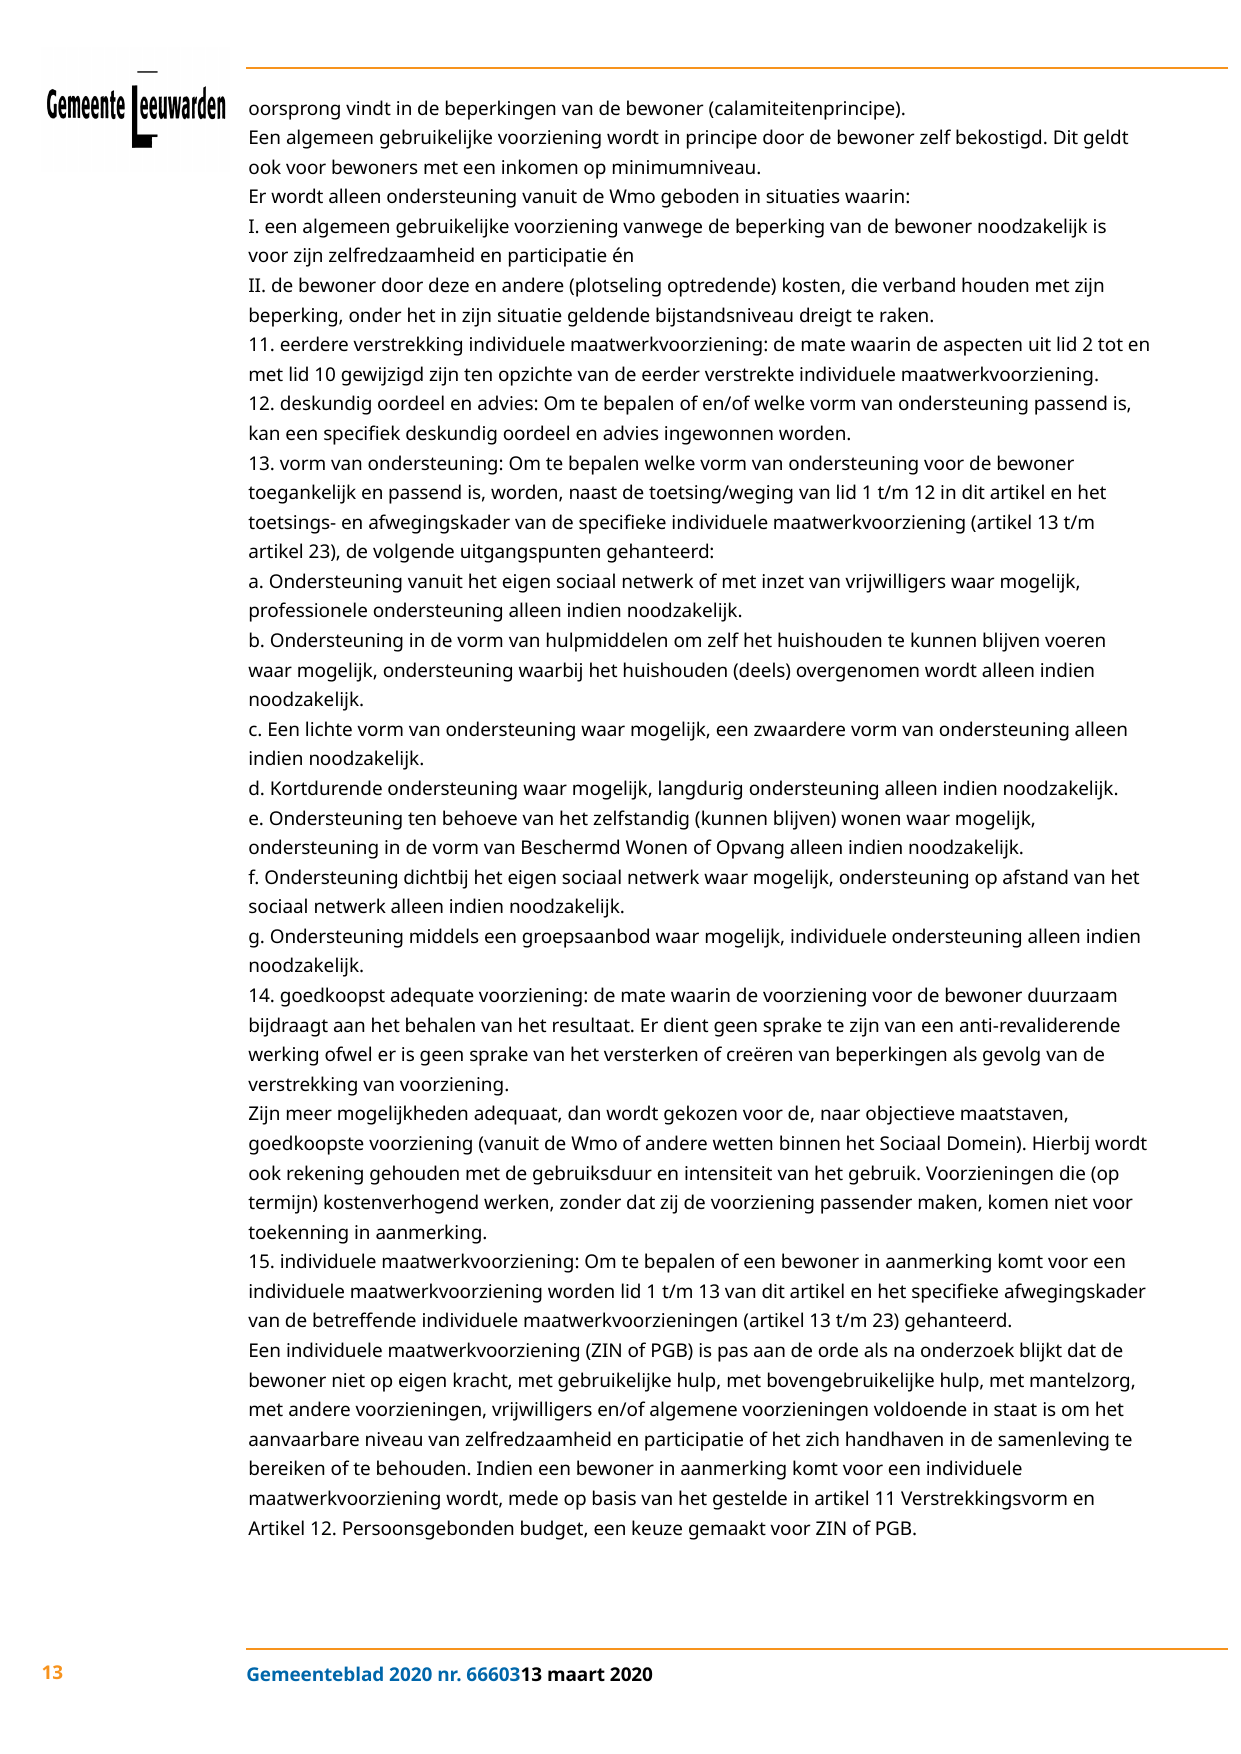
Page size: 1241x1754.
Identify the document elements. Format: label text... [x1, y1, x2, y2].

text e. Ondersteuning ten behoeve van het zelfstandig (kunnen blijven) wonen waar mogelijk, ondersteuning in de vorm van Beschermd Wonen of Opvang alleen indien noodzakelijk. [248, 805, 1152, 860]
text 15. individuele maatwerkvoorziening: Om te bepalen of een bewoner in aanmerking komt voor een individuele maatwerkvoorziening worden lid 1 t/m 13 van dit artikel en het specifieke afwegingskader van de betreffende individuele maatwerkvoorzieningen (artikel 13 t/m 23) gehanteerd. [248, 1248, 1152, 1333]
text I. een algemeen gebruikelijke voorziening vanwege de beperking van de bewoner noodzakelijk is voor zijn zelfredzaamheid en participatie én [248, 213, 1152, 268]
text 13. vorm van ondersteuning: Om te bepalen welke vorm van ondersteuning voor de bewoner toegankelijk en passend is, worden, naast de toetsing/weging van lid 1 t/m 12 in dit artikel en het toetsings- en afwegingskader van de specifieke individuele maatwerkvoorziening (artikel 13 t/m artikel 23), de volgende uitgangspunten gehanteerd: [248, 450, 1152, 564]
text f. Ondersteuning dichtbij het eigen sociaal netwerk waar mogelijk, ondersteuning op afstand van het sociaal netwerk alleen indien noodzakelijk. [248, 864, 1152, 919]
text 14. goedkoopst adequate voorziening: de mate waarin de voorziening voor de bewoner duurzaam bijdraagt aan het behalen van het resultaat. Er dient geen sprake te zijn van een anti-revaliderende werking ofwel er is geen sprake van het versterken of creëren van beperkingen als gevolg van de verstrekking van voorziening. [248, 982, 1152, 1097]
text 11. eerdere verstrekking individuele maatwerkvoorziening: de mate waarin de aspecten uit lid 2 tot en met lid 10 gewijzigd zijn ten opzichte van de eerder verstrekte individuele maatwerkvoorziening. [248, 331, 1152, 387]
text Een individuele maatwerkvoorziening (ZIN of PGB) is pas aan de orde als na onderzoek blijkt dat de bewoner niet op eigen kracht, met gebruikelijke hulp, met bovengebruikelijke hulp, met mantelzorg, met andere voorzieningen, vrijwilligers en/of algemene voorzieningen voldoende in staat is om het aanvaarbare niveau van zelfredzaamheid en participatie of het zich handhaven in de samenleving te bereiken of te behouden. Indien een bewoner in aanmerking komt voor een individuele maatwerkvoorziening wordt, mede op basis van het gestelde in artikel 11 Verstrekkingsvorm en Artikel 12. Persoonsgebonden budget, een keuze gemaakt voor ZIN of PGB. [248, 1337, 1152, 1541]
text a. Ondersteuning vanuit het eigen sociaal netwerk of met inzet van vrijwilligers waar mogelijk, professionele ondersteuning alleen indien noodzakelijk. [248, 568, 1152, 623]
text 12. deskundig oordeel en advies: Om te bepalen of en/of welke vorm van ondersteuning passend is, kan een specifiek deskundig oordeel en advies ingewonnen worden. [248, 391, 1152, 446]
text d. Kortdurende ondersteuning waar mogelijk, langdurig ondersteuning alleen indien noodzakelijk. [248, 775, 1152, 801]
text c. Een lichte vorm van ondersteuning waar mogelijk, een zwaardere vorm van ondersteuning alleen indien noodzakelijk. [248, 716, 1152, 771]
text II. de bewoner door deze en andere (plotseling optredende) kosten, die verband houden met zijn beperking, onder het in zijn situatie geldende bijstandsniveau dreigt te raken. [248, 272, 1152, 328]
picture [41, 47, 231, 172]
text g. Ondersteuning middels een groepsaanbod waar mogelijk, individuele ondersteuning alleen indien noodzakelijk. [248, 923, 1152, 978]
text Een algemeen gebruikelijke voorziening wordt in principe door de bewoner zelf bekostigd. Dit geldt ook voor bewoners met een inkomen op minimumniveau. [248, 124, 1152, 180]
text Er wordt alleen ondersteuning vanuit de Wmo geboden in situaties waarin: [248, 183, 1152, 209]
text Zijn meer mogelijkheden adequaat, dan wordt gekozen voor de, naar objectieve maatstaven, goedkoopste voorziening (vanuit de Wmo of andere wetten binnen het Sociaal Domein). Hierbij wordt ook rekening gehouden met de gebruiksduur en intensiteit van het gebruik. Voorzieningen die (op termijn) kostenverhogend werken, zonder dat zij de voorziening passender maken, komen niet voor toekenning in aanmerking. [248, 1101, 1152, 1245]
text oorsprong vindt in de beperkingen van de bewoner (calamiteitenprincipe). [248, 95, 1152, 121]
text b. Ondersteuning in de vorm van hulpmiddelen om zelf het huishouden te kunnen blijven voeren waar mogelijk, ondersteuning waarbij het huishouden (deels) overgenomen wordt alleen indien noodzakelijk. [248, 627, 1152, 712]
